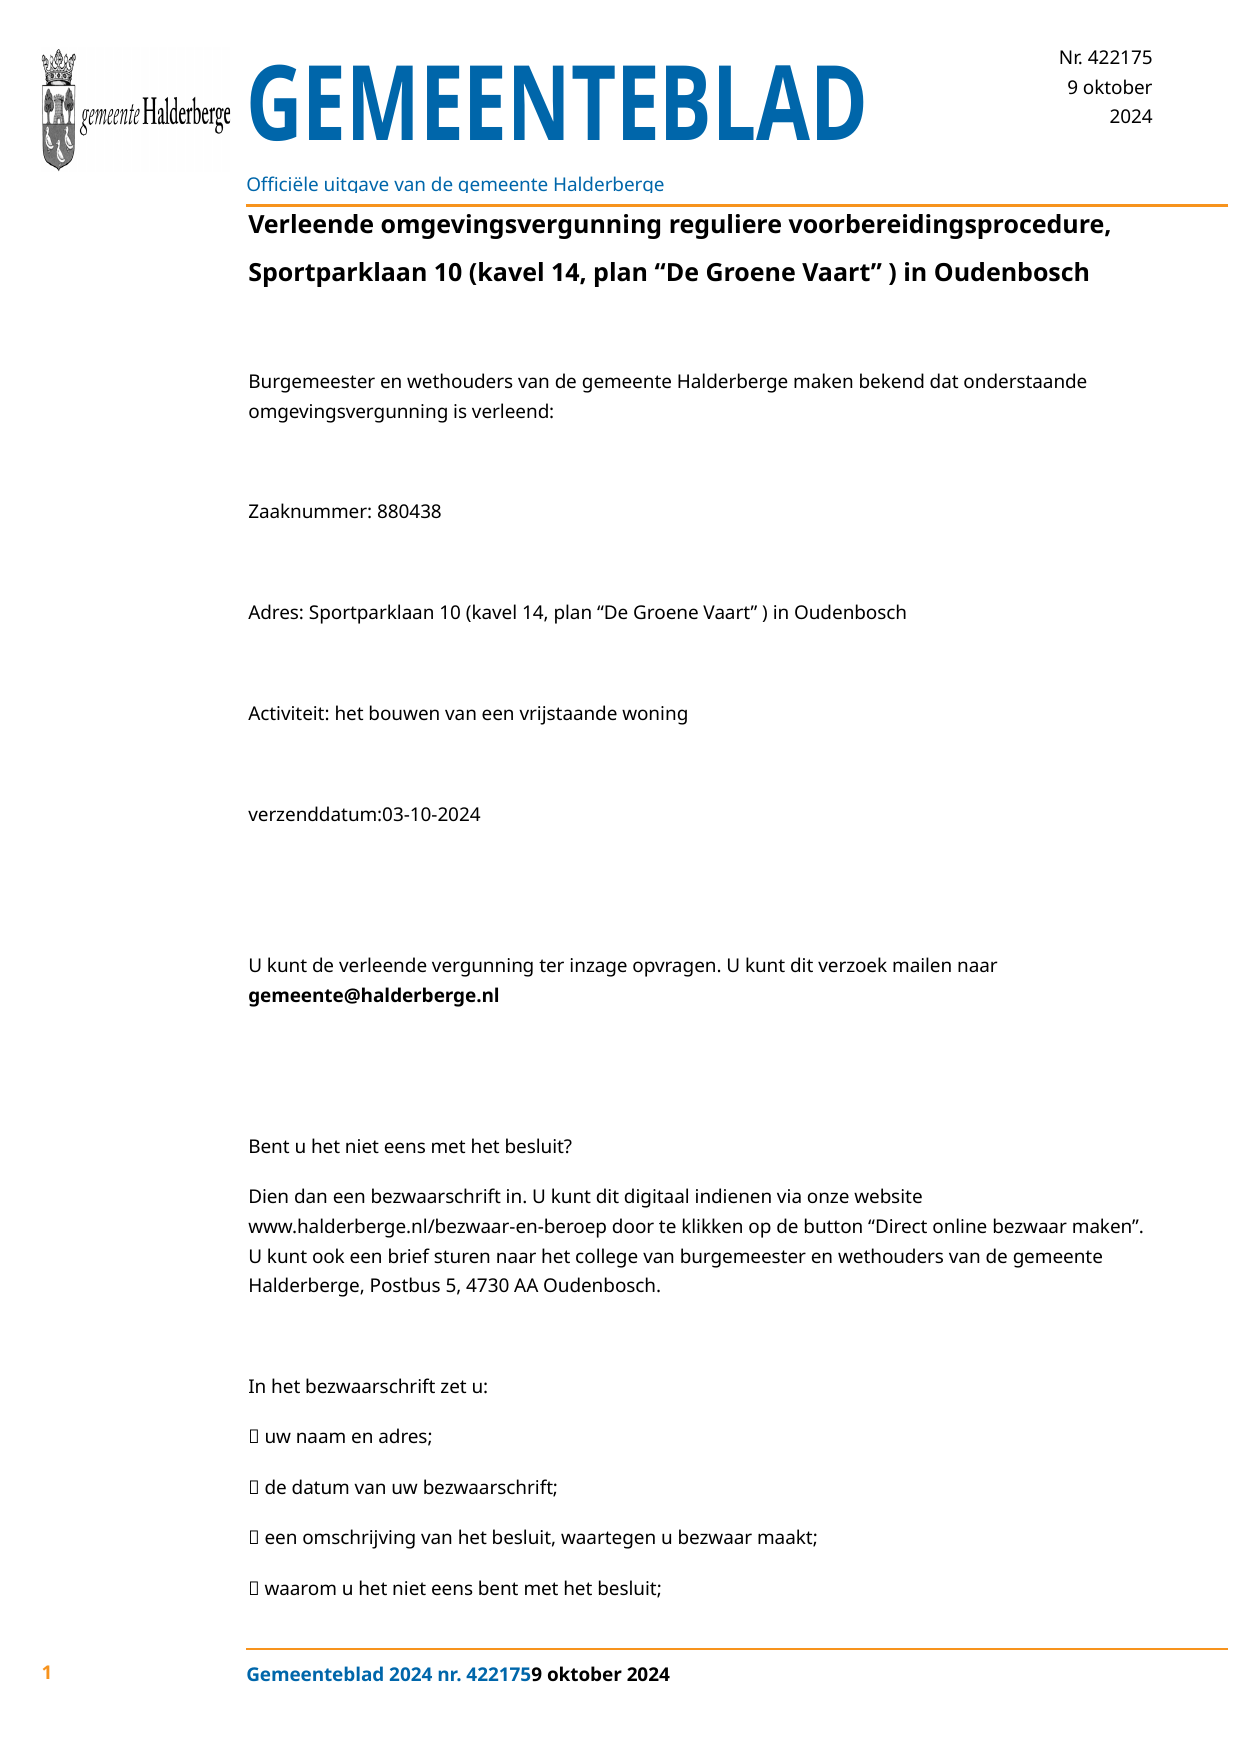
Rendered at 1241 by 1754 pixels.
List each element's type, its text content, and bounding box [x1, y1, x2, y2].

text  de datum van uw bezwaarschrift; [248, 1474, 1152, 1500]
text In het bezwaarschrift zet u: [248, 1373, 1152, 1399]
text verzenddatum:03-10-2024 [248, 801, 1152, 827]
text  een omschrijving van het besluit, waartegen u bezwaar maakt; [248, 1524, 1152, 1550]
picture [41, 47, 231, 172]
text  waarom u het niet eens bent met het besluit; [248, 1575, 1152, 1601]
text Adres: Sportparklaan 10 (kavel 14, plan “De Groene Vaart” ) in Oudenbosch [248, 599, 1152, 625]
text Verleende omgevingsvergunning reguliere voorbereidingsprocedure, Sportparklaan 10 (kavel 14, plan “De Groene Vaart” ) in Oudenbosch [248, 207, 1152, 288]
text Zaaknummer: 880438 [248, 499, 1152, 524]
text  uw naam en adres; [248, 1424, 1152, 1449]
text U kunt de verleende vergunning ter inzage opvragen. U kunt dit verzoek mailen naar gemeente@halderberge.nl [248, 952, 1152, 1008]
text Activiteit: het bouwen van een vrijstaande woning [248, 700, 1152, 726]
text Bent u het niet eens met het besluit? [248, 1133, 1152, 1159]
text Burgemeester en wethouders van de gemeente Halderberge maken bekend dat onderstaande omgevingsvergunning is verleend: [248, 368, 1152, 424]
text Dien dan een bezwaarschrift in. U kunt dit digitaal indienen via onze website www.halderberge.nl/bezwaar-en-beroep door te klikken op de button “Direct online bezwaar maken”. U kunt ook een brief sturen naar het college van burgemeester en wethouders van de gemeente Halderberge, Postbus 5, 4730 AA Oudenbosch. [248, 1184, 1152, 1298]
